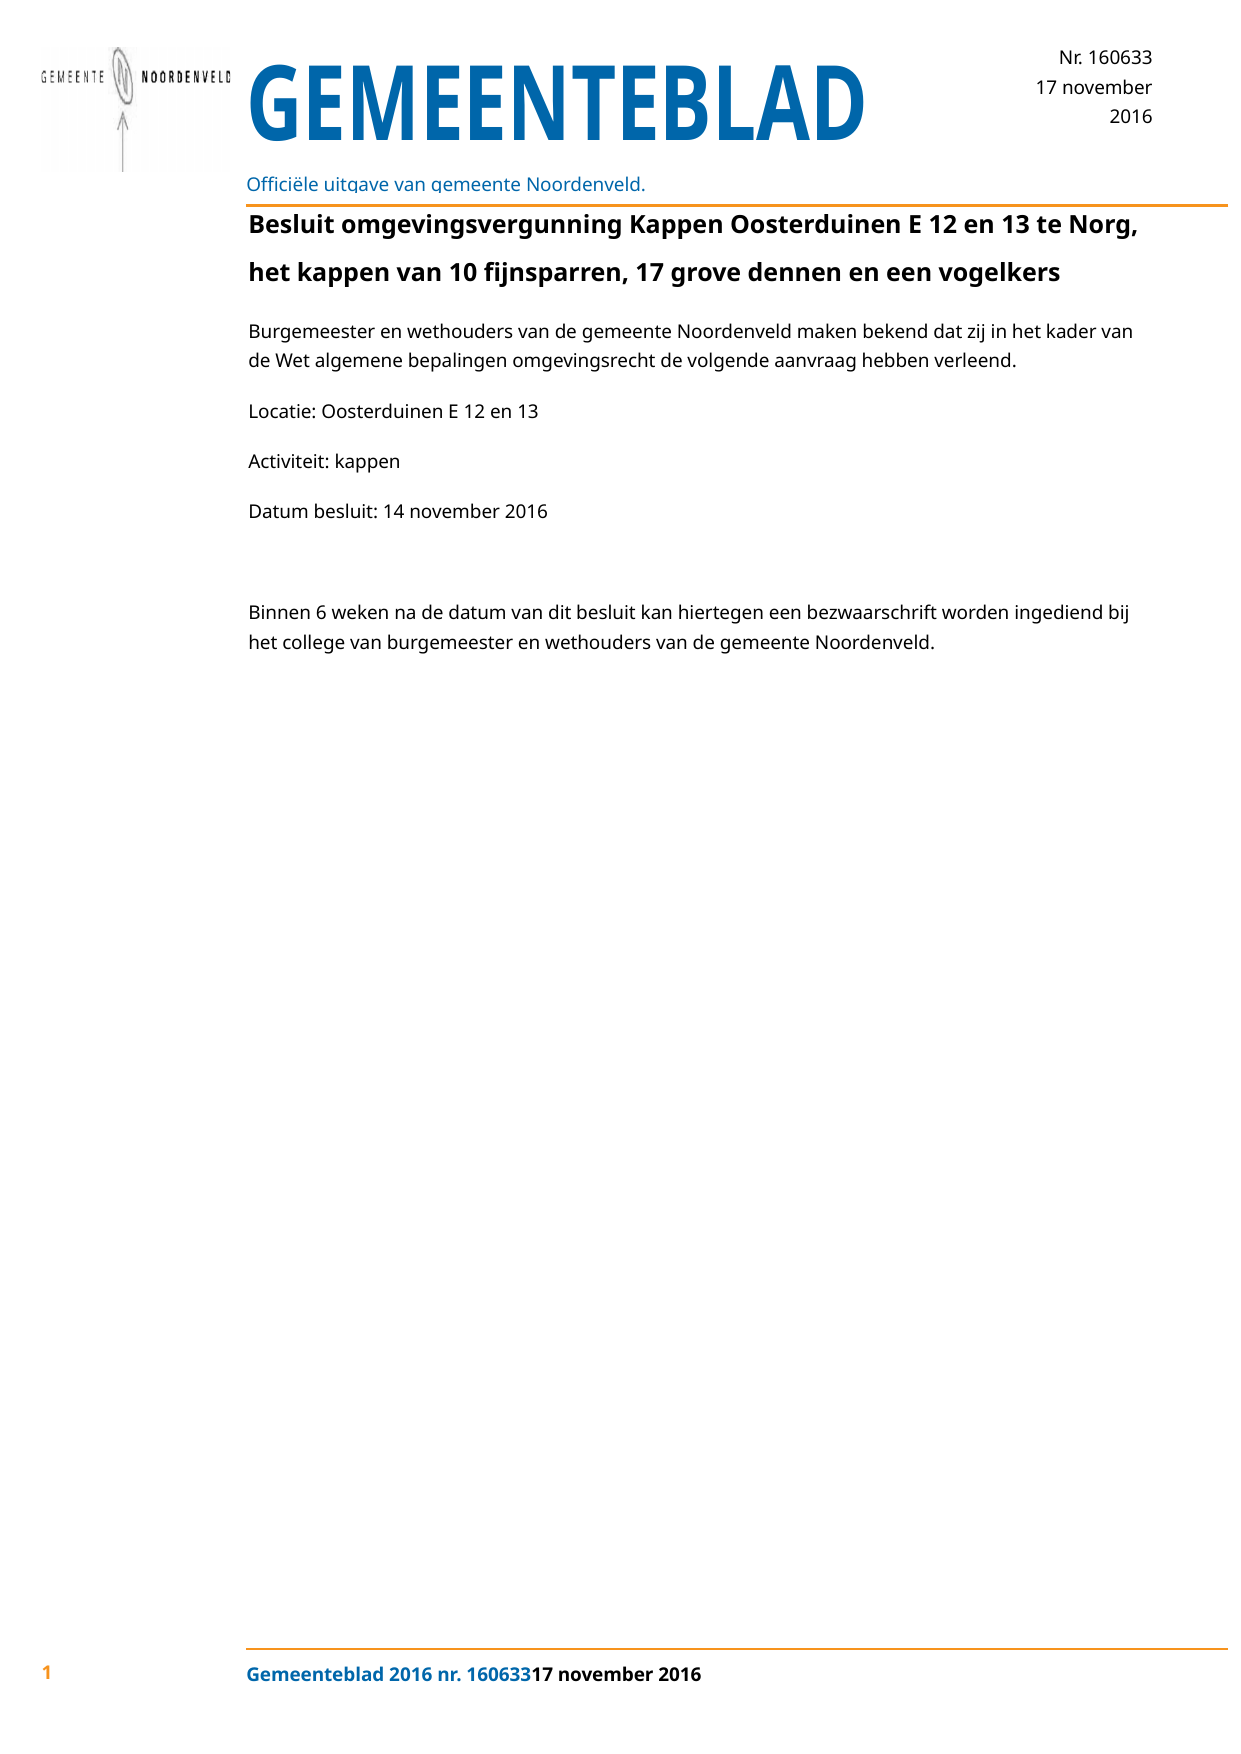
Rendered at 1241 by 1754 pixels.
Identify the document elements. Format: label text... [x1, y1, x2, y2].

text Locatie: Oosterduinen E 12 en 13 [248, 398, 1152, 424]
picture [41, 47, 231, 172]
text Datum besluit: 14 november 2016 [248, 499, 1152, 524]
text Burgemeester en wethouders van de gemeente Noordenveld maken bekend dat zij in het kader van de Wet algemene bepalingen omgevingsrecht de volgende aanvraag hebben verleend. [248, 318, 1152, 373]
text Binnen 6 weken na de datum van dit besluit kan hiertegen een bezwaarschrift worden ingediend bij het college van burgemeester en wethouders van de gemeente Noordenveld. [248, 599, 1152, 655]
text Besluit omgevingsvergunning Kappen Oosterduinen E 12 en 13 te Norg, het kappen van 10 fijnsparren, 17 grove dennen en een vogelkers [248, 207, 1152, 288]
text Activiteit: kappen [248, 448, 1152, 474]
